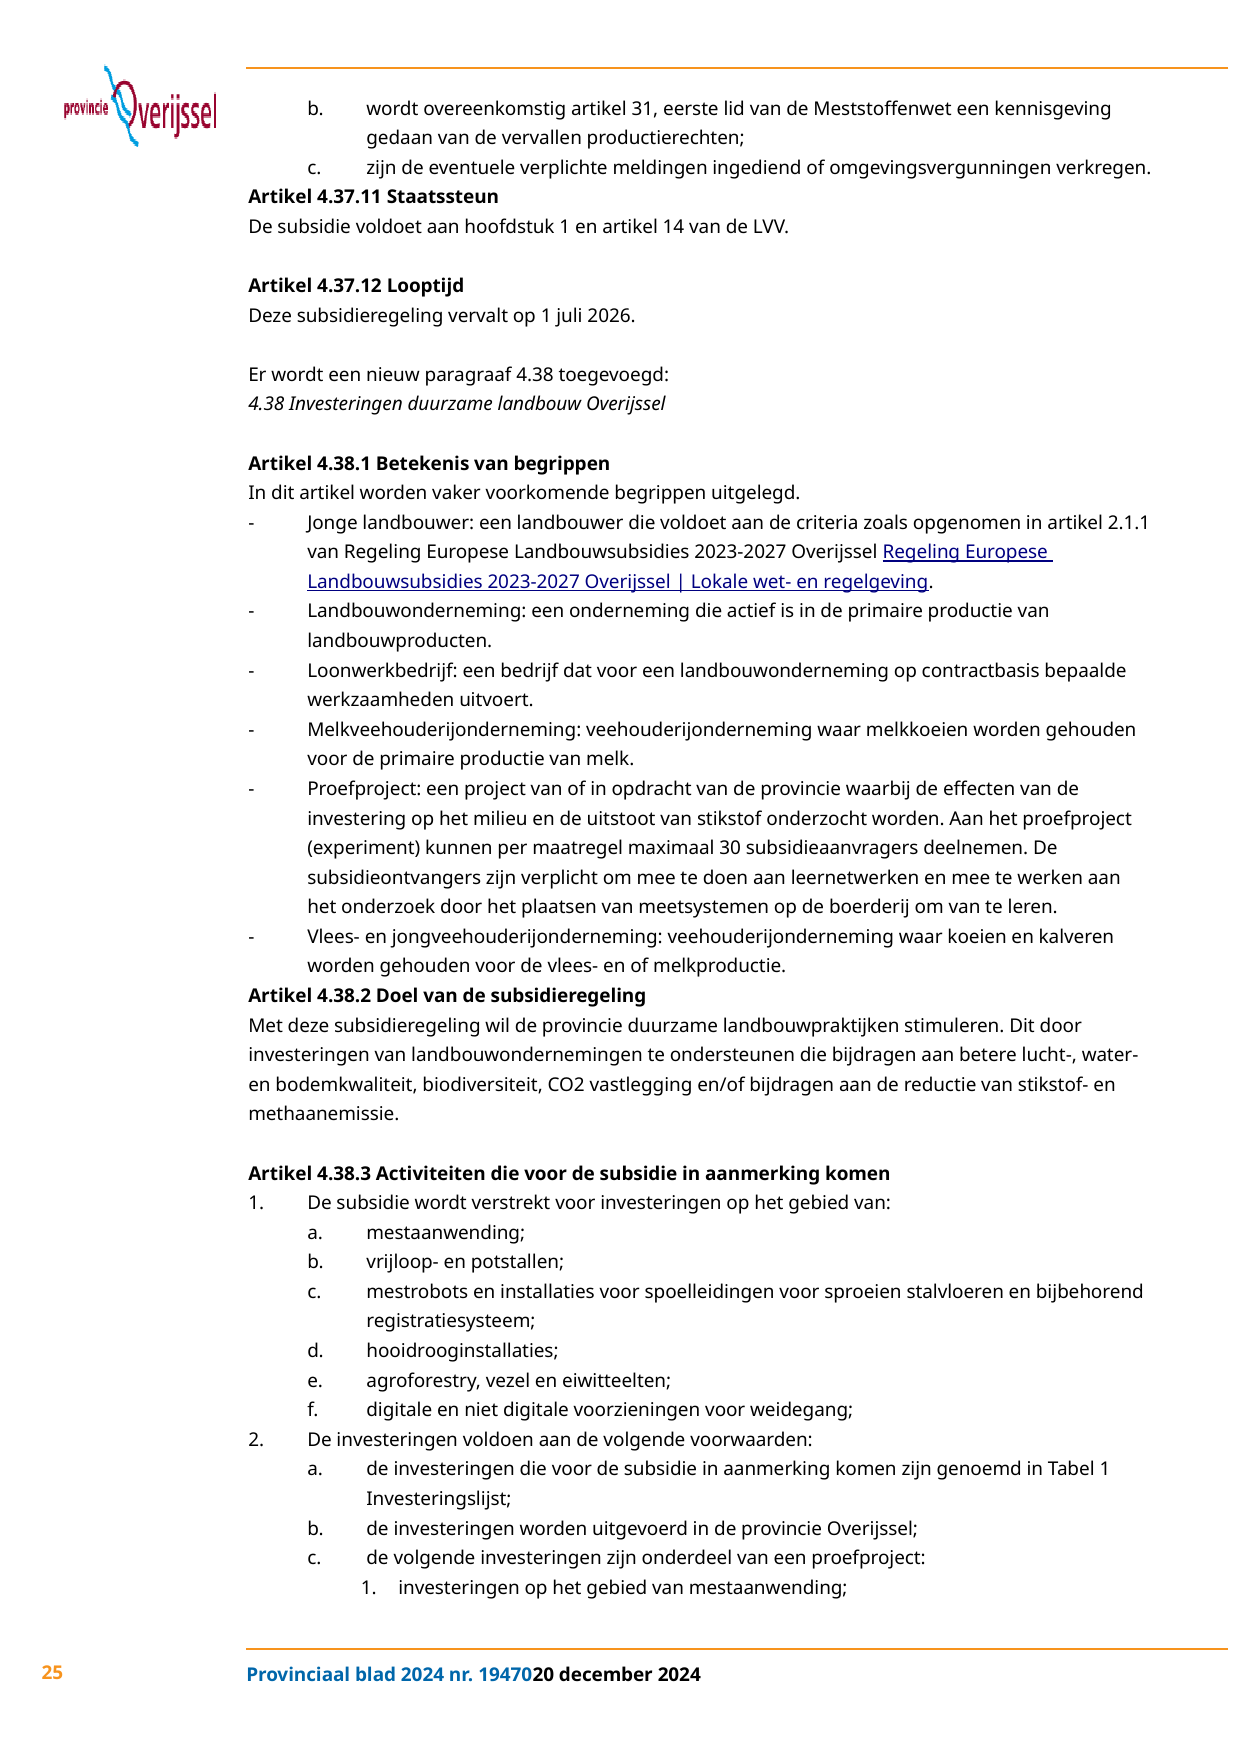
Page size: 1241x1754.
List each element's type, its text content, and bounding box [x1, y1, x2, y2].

list de volgende investeringen zijn onderdeel van een proefproject: [307, 1544, 1152, 1570]
list mestaanwending; [307, 1219, 1152, 1245]
list De subsidie wordt verstrekt voor investeringen op het gebied van: [248, 1189, 1152, 1215]
text Artikel 4.37.11 Staatssteun [248, 183, 1152, 209]
text Er wordt een nieuw paragraaf 4.38 toegevoegd: [248, 361, 1152, 387]
list agroforestry, vezel en eiwitteelten; [307, 1367, 1152, 1393]
text Artikel 4.38.3 Activiteiten die voor de subsidie in aanmerking komen [248, 1160, 1152, 1186]
text Met deze subsidieregeling wil de provincie duurzame landbouwpraktijken stimuleren. Dit door investeringen van landbouwondernemingen te ondersteunen die bijdragen aan betere lucht-, water- en bodemkwaliteit, biodiversiteit, CO2 vastlegging en/of bijdragen aan de reductie van stikstof- en methaanemissie. [248, 1012, 1152, 1126]
list Landbouwonderneming: een onderneming die actief is in de primaire productie van landbouwproducten. [248, 598, 1152, 653]
text De subsidie voldoet aan hoofdstuk 1 en artikel 14 van de LVV. [248, 213, 1152, 239]
text Deze subsidieregeling vervalt op 1 juli 2026. [248, 302, 1152, 328]
text Artikel 4.37.12 Looptijd [248, 272, 1152, 298]
text Artikel 4.38.2 Doel van de subsidieregeling [248, 982, 1152, 1008]
list De investeringen voldoen aan de volgende voorwaarden: [248, 1426, 1152, 1452]
list Loonwerkbedrijf: een bedrijf dat voor een landbouwonderneming op contractbasis bepaalde werkzaamheden uitvoert. [248, 657, 1152, 712]
list Proefproject: een project van of in opdracht van de provincie waarbij de effecten van de investering op het milieu en de uitstoot van stikstof onderzocht worden. Aan het proefproject (experiment) kunnen per maatregel maximaal 30 subsidieaanvragers deelnemen. De subsidieontvangers zijn verplicht om mee te doen aan leernetwerken en mee te werken aan het onderzoek door het plaatsen van meetsystemen op de boerderij om van te leren. [248, 775, 1152, 919]
list de investeringen die voor de subsidie in aanmerking komen zijn genoemd in Tabel 1 Investeringslijst; [307, 1456, 1152, 1511]
picture [41, 47, 231, 172]
list wordt overeenkomstig artikel 31, eerste lid van de Meststoffenwet een kennisgeving gedaan van de vervallen productierechten; [307, 95, 1152, 150]
list investeringen op het gebied van mestaanwending; [361, 1574, 1152, 1600]
list Jonge landbouwer: een landbouwer die voldoet aan de criteria zoals opgenomen in artikel 2.1.1 van Regeling Europese Landbouwsubsidies 2023-2027 Overijssel Regeling Europese Landbouwsubsidies 2023-2027 Overijssel | Lokale wet- en regelgeving. [248, 509, 1152, 594]
list de investeringen worden uitgevoerd in de provincie Overijssel; [307, 1515, 1152, 1541]
list mestrobots en installaties voor spoelleidingen voor sproeien stalvloeren en bijbehorend registratiesysteem; [307, 1278, 1152, 1333]
text 4.38 Investeringen duurzame landbouw Overijssel [248, 391, 1152, 416]
list hooidrooginstallaties; [307, 1337, 1152, 1363]
list digitale en niet digitale voorzieningen voor weidegang; [307, 1396, 1152, 1422]
text In dit artikel worden vaker voorkomende begrippen uitgelegd. [248, 479, 1152, 505]
list zijn de eventuele verplichte meldingen ingediend of omgevingsvergunningen verkregen. [307, 154, 1152, 180]
text Artikel 4.38.1 Betekenis van begrippen [248, 450, 1152, 476]
list Vlees- en jongveehouderijonderneming: veehouderijonderneming waar koeien en kalveren worden gehouden voor de vlees- en of melkproductie. [248, 923, 1152, 978]
list vrijloop- en potstallen; [307, 1248, 1152, 1274]
list Melkveehouderijonderneming: veehouderijonderneming waar melkkoeien worden gehouden voor de primaire productie van melk. [248, 716, 1152, 771]
